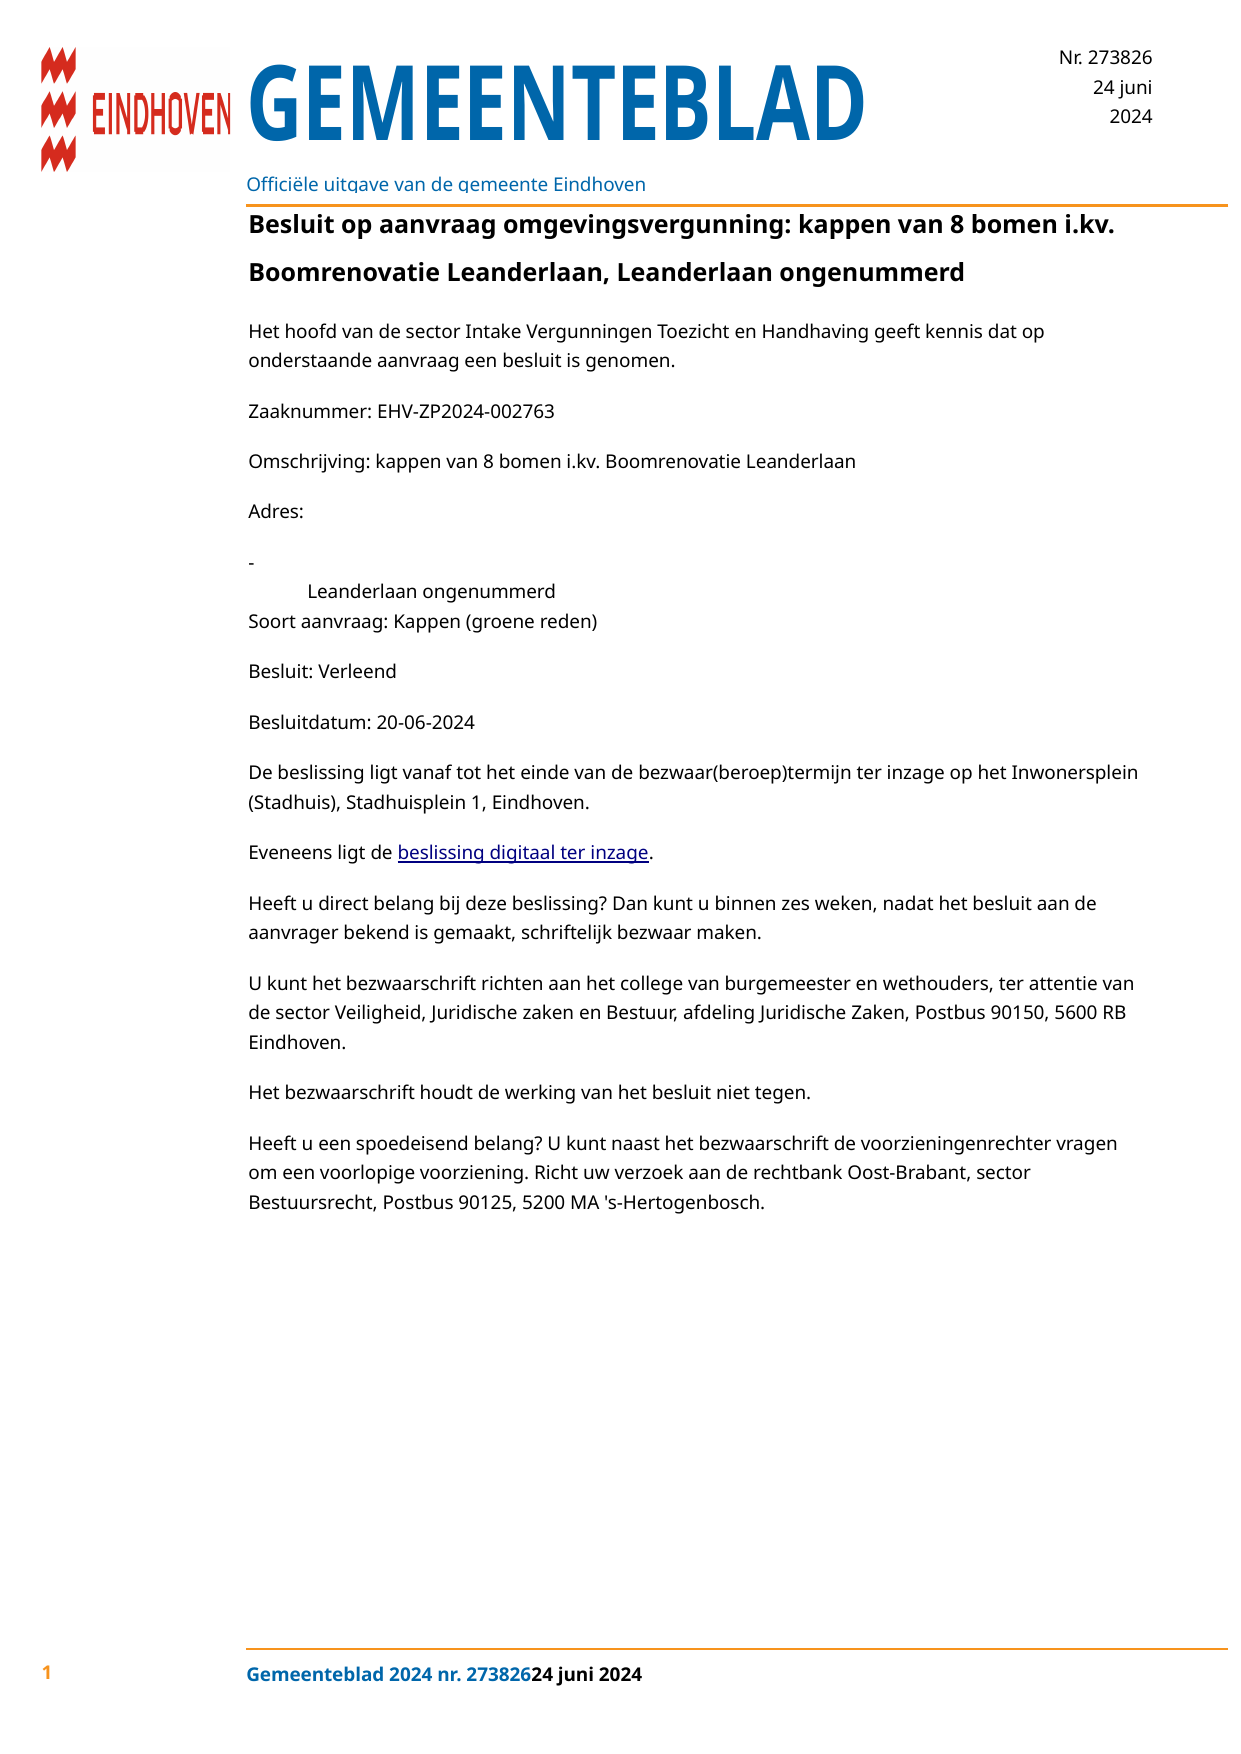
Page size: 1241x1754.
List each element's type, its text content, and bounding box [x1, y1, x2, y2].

list Leanderlaan ongenummerd [248, 579, 1152, 604]
text U kunt het bezwaarschrift richten aan het college van burgemeester en wethouders, ter attentie van de sector Veiligheid, Juridische zaken en Bestuur, afdeling Juridische Zaken, Postbus 90150, 5600 RB Eindhoven. [248, 970, 1152, 1055]
text Omschrijving: kappen van 8 bomen i.kv. Boomrenovatie Leanderlaan [248, 448, 1152, 474]
text Besluitdatum: 20-06-2024 [248, 709, 1152, 735]
text Adres: [248, 499, 1152, 524]
text Eveneens ligt de beslissing digitaal ter inzage. [248, 839, 1152, 865]
text Het hoofd van de sector Intake Vergunningen Toezicht en Handhaving geeft kennis dat op onderstaande aanvraag een besluit is genomen. [248, 318, 1152, 373]
text Besluit: Verleend [248, 659, 1152, 684]
text Heeft u direct belang bij deze beslissing? Dan kunt u binnen zes weken, nadat het besluit aan de aanvrager bekend is gemaakt, schriftelijk bezwaar maken. [248, 890, 1152, 945]
picture [41, 47, 231, 172]
text Het bezwaarschrift houdt de werking van het besluit niet tegen. [248, 1079, 1152, 1105]
text Soort aanvraag: Kappen (groene reden) [248, 608, 1152, 634]
text Heeft u een spoedeisend belang? U kunt naast het bezwaarschrift de voorzieningenrechter vragen om een voorlopige voorziening. Richt uw verzoek aan de rechtbank Oost-Brabant, sector Bestuursrecht, Postbus 90125, 5200 MA 's-Hertogenbosch. [248, 1130, 1152, 1215]
text Zaaknummer: EHV-ZP2024-002763 [248, 398, 1152, 424]
text De beslissing ligt vanaf tot het einde van de bezwaar(beroep)termijn ter inzage op het Inwonersplein (Stadhuis), Stadhuisplein 1, Eindhoven. [248, 759, 1152, 815]
text Besluit op aanvraag omgevingsvergunning: kappen van 8 bomen i.kv. Boomrenovatie Leanderlaan, Leanderlaan ongenummerd [248, 207, 1152, 288]
